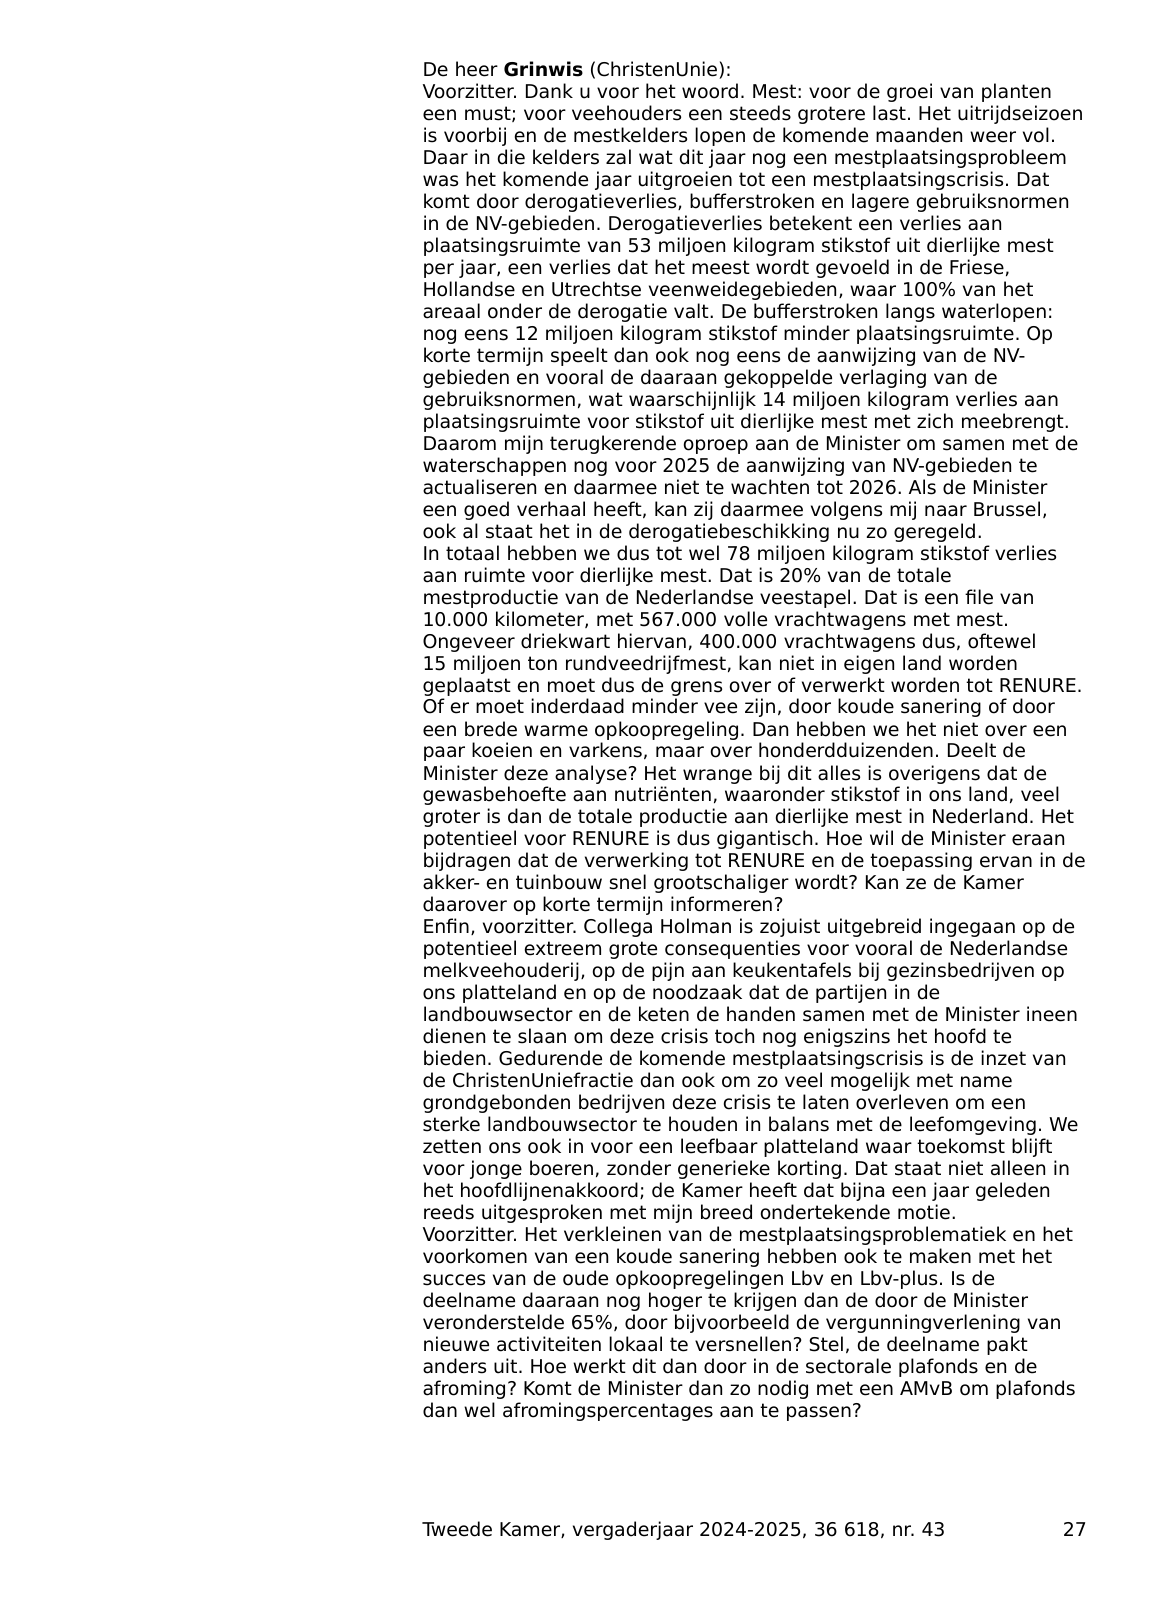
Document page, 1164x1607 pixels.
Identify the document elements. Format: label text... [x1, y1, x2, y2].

text Enfin, voorzitter. Collega Holman is zojuist uitgebreid ingegaan op de potentieel extreem grote consequenties voor vooral de Nederlandse melkveehouderij, op de pijn aan keukentafels bij gezinsbedrijven op ons platteland en op de noodzaak dat de partijen in de landbouwsector en de keten de handen samen met de Minister ineen dienen te slaan om deze crisis toch nog enigszins het hoofd te bieden. Gedurende de komende mestplaatsingscrisis is de inzet van de ChristenUniefractie dan ook om zo veel mogelijk met name grondgebonden bedrijven deze crisis te laten overleven om een sterke landbouwsector te houden in balans met de leefomgeving. We zetten ons ook in voor een leefbaar platteland waar toekomst blijft voor jonge boeren, zonder generieke korting. Dat staat niet alleen in het hoofdlijnenakkoord; de Kamer heeft dat bijna een jaar geleden reeds uitgesproken met mijn breed ondertekende motie. [422, 916, 1087, 1224]
text Voorzitter. Dank u voor het woord. Mest: voor de groei van planten een must; voor veehouders een steeds grotere last. Het uitrijdseizoen is voorbij en de mestkelders lopen de komende maanden weer vol. Daar in die kelders zal wat dit jaar nog een mestplaatsingsprobleem was het komende jaar uitgroeien tot een mestplaatsingscrisis. Dat komt door derogatieverlies, bufferstroken en lagere gebruiksnormen in de NV-gebieden. Derogatieverlies betekent een verlies aan plaatsingsruimte van 53 miljoen kilogram stikstof uit dierlijke mest per jaar, een verlies dat het meest wordt gevoeld in de Friese, Hollandse en Utrechtse veenweidegebieden, waar 100% van het areaal onder de derogatie valt. De bufferstroken langs waterlopen: nog eens 12 miljoen kilogram stikstof minder plaatsingsruimte. Op korte termijn speelt dan ook nog eens de aanwijzing van de NV-gebieden en vooral de daaraan gekoppelde verlaging van de gebruiksnormen, wat waarschijnlijk 14 miljoen kilogram verlies aan plaatsingsruimte voor stikstof uit dierlijke mest met zich meebrengt. Daarom mijn terugkerende oproep aan de Minister om samen met de waterschappen nog voor 2025 de aanwijzing van NV-gebieden te actualiseren en daarmee niet te wachten tot 2026. Als de Minister een goed verhaal heeft, kan zij daarmee volgens mij naar Brussel, ook al staat het in de derogatiebeschikking nu zo geregeld. [422, 81, 1087, 543]
text De heer Grinwis (ChristenUnie): [422, 59, 1087, 81]
text Voorzitter. Het verkleinen van de mestplaatsingsproblematiek en het voorkomen van een koude sanering hebben ook te maken met het succes van de oude opkoopregelingen Lbv en Lbv-plus. Is de deelname daaraan nog hoger te krijgen dan de door de Minister veronderstelde 65%, door bijvoorbeeld de vergunningverlening van nieuwe activiteiten lokaal te versnellen? Stel, de deelname pakt anders uit. Hoe werkt dit dan door in de sectorale plafonds en de afroming? Komt de Minister dan zo nodig met een AMvB om plafonds dan wel afromingspercentages aan te passen? [422, 1224, 1087, 1422]
text In totaal hebben we dus tot wel 78 miljoen kilogram stikstof verlies aan ruimte voor dierlijke mest. Dat is 20% van de totale mestproductie van de Nederlandse veestapel. Dat is een file van 10.000 kilometer, met 567.000 volle vrachtwagens met mest. Ongeveer driekwart hiervan, 400.000 vrachtwagens dus, oftewel 15 miljoen ton rundveedrijfmest, kan niet in eigen land worden geplaatst en moet dus de grens over of verwerkt worden tot RENURE. Of er moet inderdaad minder vee zijn, door koude sanering of door een brede warme opkoopregeling. Dan hebben we het niet over een paar koeien en varkens, maar over honderdduizenden. Deelt de Minister deze analyse? Het wrange bij dit alles is overigens dat de gewasbehoefte aan nutriënten, waaronder stikstof in ons land, veel groter is dan de totale productie aan dierlijke mest in Nederland. Het potentieel voor RENURE is dus gigantisch. Hoe wil de Minister eraan bijdragen dat de verwerking tot RENURE en de toepassing ervan in de akker- en tuinbouw snel grootschaliger wordt? Kan ze de Kamer daarover op korte termijn informeren? [422, 543, 1087, 916]
